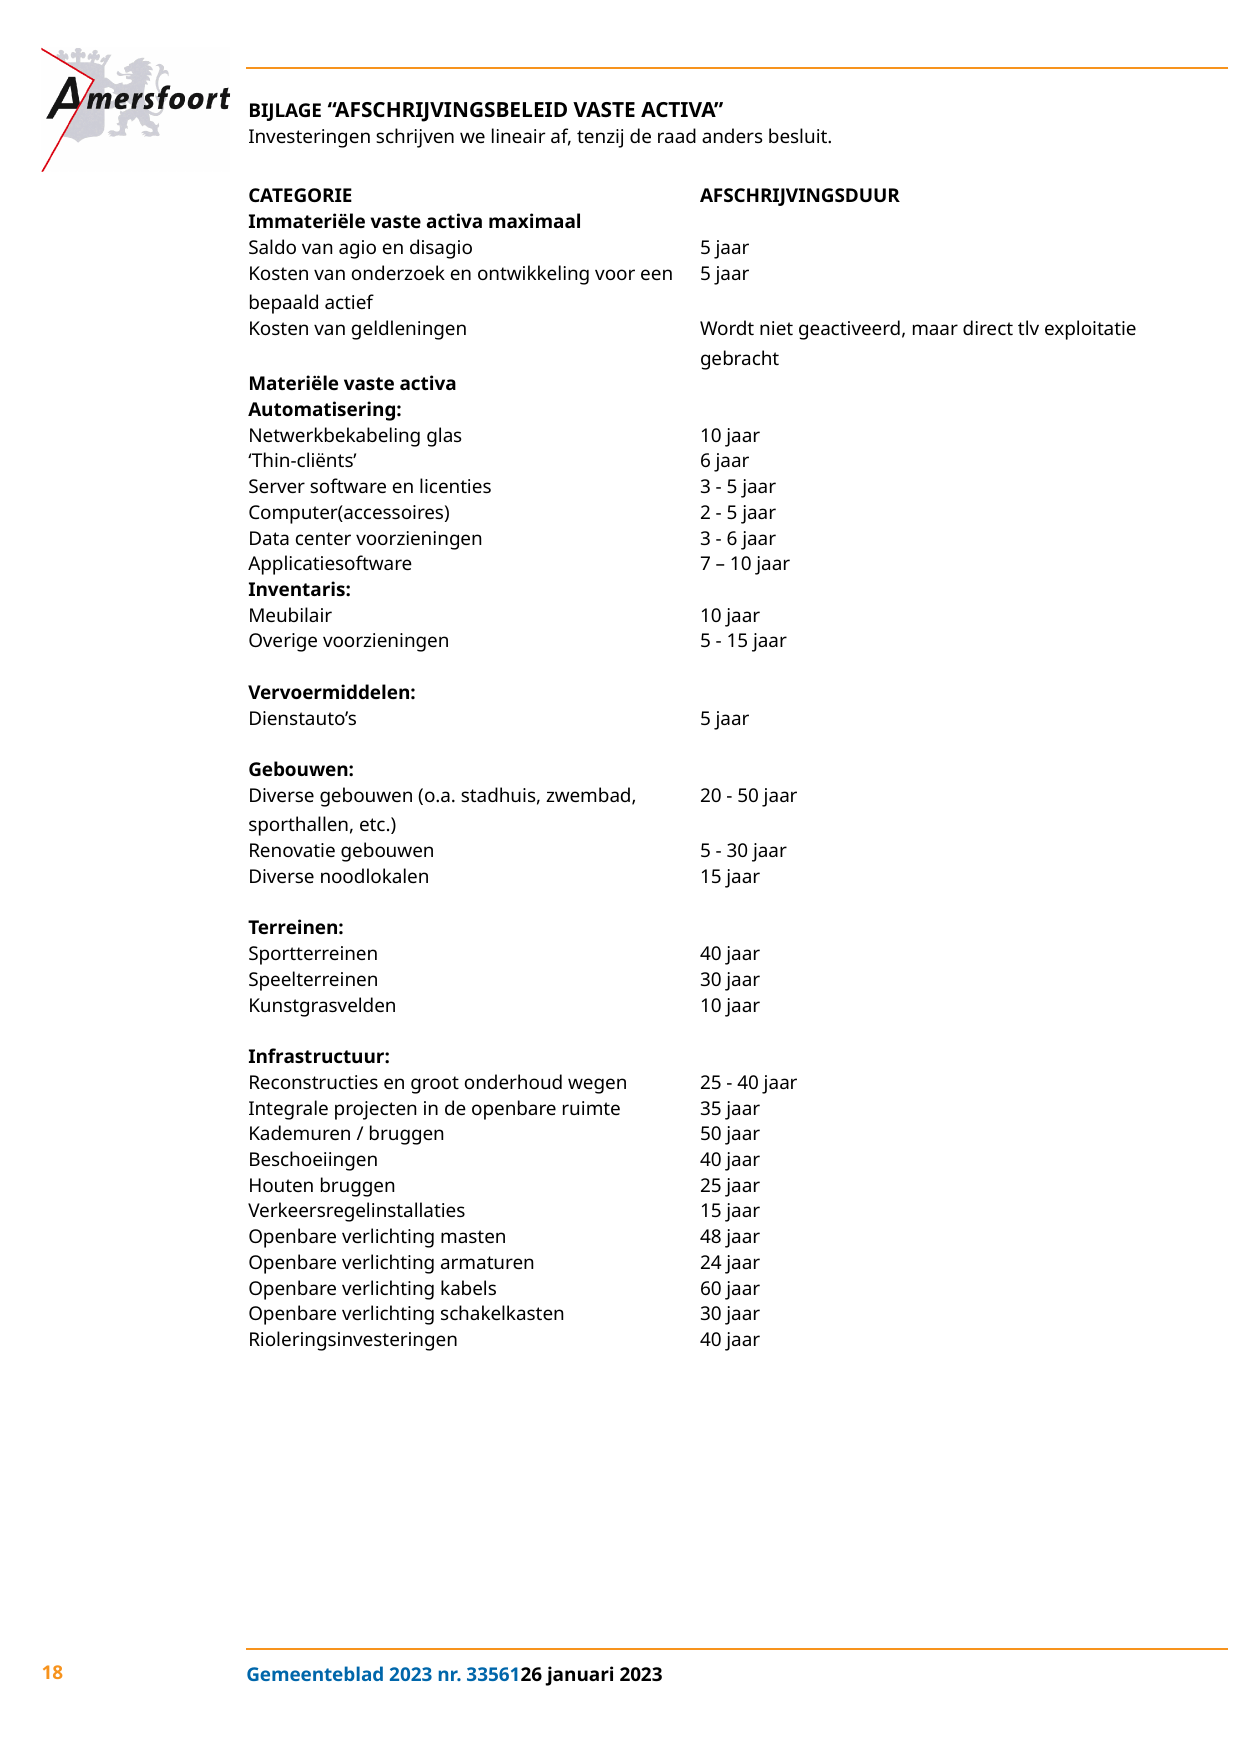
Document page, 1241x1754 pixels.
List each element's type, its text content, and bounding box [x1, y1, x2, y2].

table_cell [700, 1018, 1152, 1043]
table_cell Openbare verlichting masten [248, 1223, 700, 1249]
table_cell Netwerkbekabeling glas [248, 422, 700, 448]
table_cell 5 - 30 jaar [700, 838, 1152, 863]
table_cell Kademuren / bruggen [248, 1120, 700, 1146]
table_cell Saldo van agio en disagio [248, 234, 700, 260]
table_cell 5 jaar [700, 260, 1152, 315]
table_cell Rioleringsinvesteringen [248, 1326, 700, 1352]
text BIJLAGE “AFSCHRIJVINGSBELEID VASTE ACTIVA” [248, 95, 1152, 123]
table_header AFSCHRIJVINGSDUUR [700, 183, 1152, 208]
table_cell Diverse gebouwen (o.a. stadhuis, zwembad, sporthallen, etc.) [248, 782, 700, 837]
table_cell 10 jaar [700, 602, 1152, 628]
table_cell 3 - 5 jaar [700, 473, 1152, 499]
table_cell 48 jaar [700, 1223, 1152, 1249]
table_cell [700, 396, 1152, 422]
table_cell [248, 731, 700, 756]
table_cell [700, 654, 1152, 679]
table_cell 40 jaar [700, 940, 1152, 966]
table_cell 15 jaar [700, 1198, 1152, 1223]
picture [41, 47, 231, 172]
table_cell [700, 1043, 1152, 1069]
table_cell Kosten van onderzoek en ontwikkeling voor een bepaald actief [248, 260, 700, 315]
table_cell 40 jaar [700, 1146, 1152, 1172]
table_cell [700, 889, 1152, 914]
table_cell Meubilair [248, 602, 700, 628]
table_cell 3 - 6 jaar [700, 525, 1152, 551]
table_cell Data center voorzieningen [248, 525, 700, 551]
table_cell 5 jaar [700, 705, 1152, 731]
table_cell Sportterreinen [248, 940, 700, 966]
table_cell Verkeersregelinstallaties [248, 1198, 700, 1223]
table_cell 15 jaar [700, 863, 1152, 889]
table_cell [248, 654, 700, 679]
table_cell Inventaris: [248, 576, 700, 602]
table_cell [700, 370, 1152, 396]
table_cell Openbare verlichting schakelkasten [248, 1301, 700, 1326]
table_cell Kunstgrasvelden [248, 992, 700, 1017]
table_cell Gebouwen: [248, 756, 700, 782]
table_cell Reconstructies en groot onderhoud wegen [248, 1069, 700, 1095]
table_cell 24 jaar [700, 1249, 1152, 1275]
table_cell 5 - 15 jaar [700, 628, 1152, 653]
table_cell [700, 576, 1152, 602]
table_cell 10 jaar [700, 992, 1152, 1017]
table_cell Beschoeiingen [248, 1146, 700, 1172]
table_cell 30 jaar [700, 1301, 1152, 1326]
table_cell Openbare verlichting kabels [248, 1275, 700, 1301]
table_cell Computer(accessoires) [248, 499, 700, 525]
table_cell Diverse noodlokalen [248, 863, 700, 889]
table_cell 25 jaar [700, 1172, 1152, 1198]
table_cell Infrastructuur: [248, 1043, 700, 1069]
table_cell [700, 915, 1152, 940]
table_cell 35 jaar [700, 1095, 1152, 1120]
table_cell 20 - 50 jaar [700, 782, 1152, 837]
table_cell Server software en licenties [248, 473, 700, 499]
table_cell 6 jaar [700, 448, 1152, 473]
table_cell 5 jaar [700, 234, 1152, 260]
table_cell Integrale projecten in de openbare ruimte [248, 1095, 700, 1120]
table_cell [248, 889, 700, 914]
table_cell Speelterreinen [248, 966, 700, 992]
table_cell 30 jaar [700, 966, 1152, 992]
table_cell Houten bruggen [248, 1172, 700, 1198]
table_cell Wordt niet geactiveerd, maar direct tlv exploitatie gebracht [700, 315, 1152, 370]
table_cell 50 jaar [700, 1120, 1152, 1146]
table_cell [700, 756, 1152, 782]
table_cell 7 – 10 jaar [700, 551, 1152, 576]
table_cell Vervoermiddelen: [248, 679, 700, 705]
table_header CATEGORIE [248, 183, 700, 208]
table_cell ‘Thin-cliënts’ [248, 448, 700, 473]
table_cell Applicatiesoftware [248, 551, 700, 576]
table_cell 10 jaar [700, 422, 1152, 448]
table_cell Openbare verlichting armaturen [248, 1249, 700, 1275]
table_cell Kosten van geldleningen [248, 315, 700, 370]
table_cell 60 jaar [700, 1275, 1152, 1301]
table_cell [248, 1018, 700, 1043]
table_cell [700, 731, 1152, 756]
table_cell Terreinen: [248, 915, 700, 940]
table_cell Renovatie gebouwen [248, 838, 700, 863]
table_cell 40 jaar [700, 1326, 1152, 1352]
text Investeringen schrijven we lineair af, tenzij de raad anders besluit. [248, 123, 1152, 149]
table_cell 25 - 40 jaar [700, 1069, 1152, 1095]
table_cell [700, 679, 1152, 705]
table_cell Dienstauto’s [248, 705, 700, 731]
table_cell Materiële vaste activa [248, 370, 700, 396]
table_cell [700, 208, 1152, 234]
table_cell Automatisering: [248, 396, 700, 422]
table_cell Overige voorzieningen [248, 628, 700, 653]
table_cell 2 - 5 jaar [700, 499, 1152, 525]
table_cell Immateriële vaste activa maximaal [248, 208, 700, 234]
